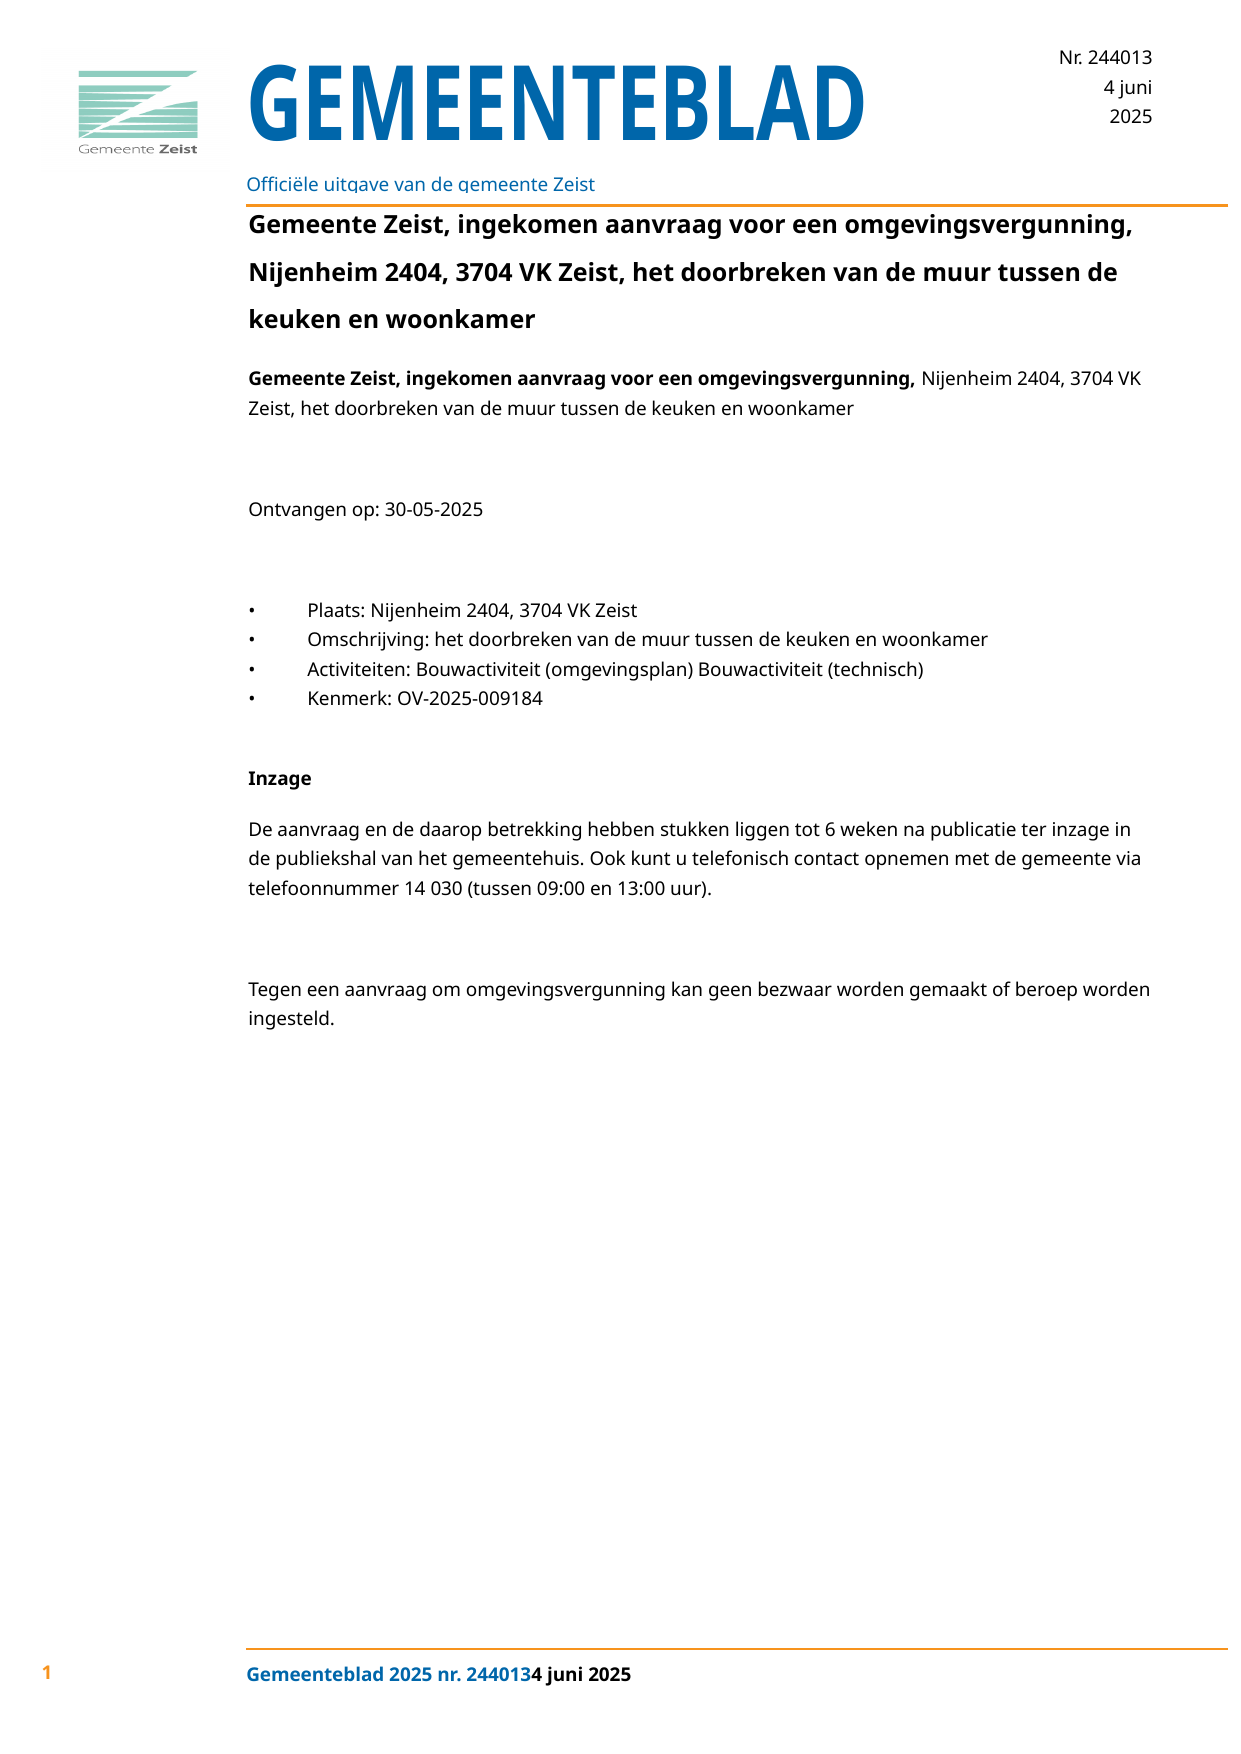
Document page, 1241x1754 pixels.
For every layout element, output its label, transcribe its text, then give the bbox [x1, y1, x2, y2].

text De aanvraag en de daarop betrekking hebben stukken liggen tot 6 weken na publicatie ter inzage in de publiekshal van het gemeentehuis. Ook kunt u telefonisch contact opnemen met de gemeente via telefoonnummer 14 030 (tussen 09:00 en 13:00 uur). [248, 816, 1152, 901]
text Inzage [248, 766, 1152, 791]
picture [41, 47, 231, 172]
list Activiteiten: Bouwactiviteit (omgevingsplan) Bouwactiviteit (technisch) [248, 656, 1152, 682]
text Gemeente Zeist, ingekomen aanvraag voor een omgevingsvergunning, Nijenheim 2404, 3704 VK Zeist, het doorbreken van de muur tussen de keuken en woonkamer [248, 366, 1152, 421]
text Tegen een aanvraag om omgevingsvergunning kan geen bezwaar worden gemaakt of beroep worden ingesteld. [248, 976, 1152, 1031]
list Plaats: Nijenheim 2404, 3704 VK Zeist [248, 597, 1152, 622]
list Omschrijving: het doorbreken van de muur tussen de keuken en woonkamer [248, 626, 1152, 652]
text Ontvangen op: 30-05-2025 [248, 496, 1152, 522]
list Kenmerk: OV-2025-009184 [248, 686, 1152, 711]
text Gemeente Zeist, ingekomen aanvraag voor een omgevingsvergunning, Nijenheim 2404, 3704 VK Zeist, het doorbreken van de muur tussen de keuken en woonkamer [248, 207, 1152, 336]
